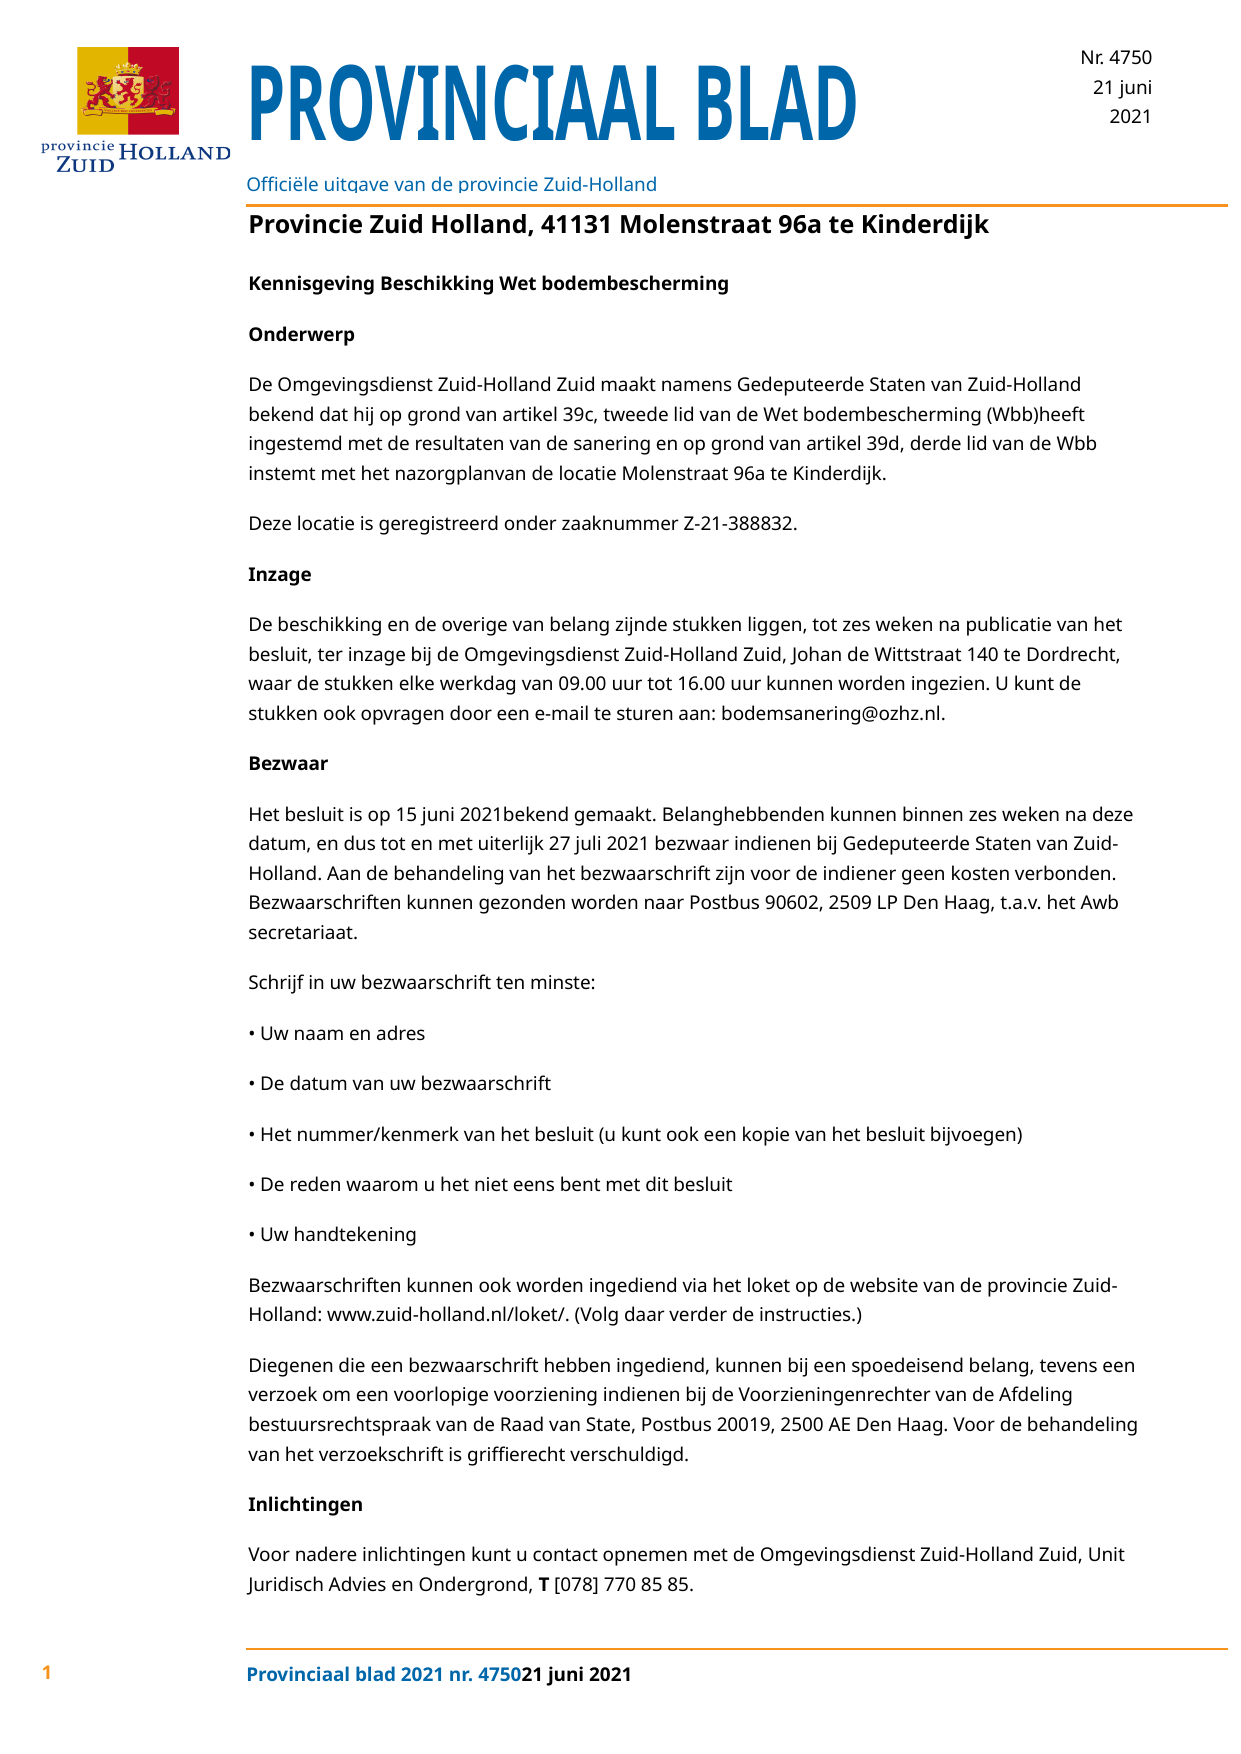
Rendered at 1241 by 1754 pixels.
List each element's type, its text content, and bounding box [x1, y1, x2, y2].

text • De reden waarom u het niet eens bent met dit besluit [248, 1171, 1152, 1197]
text Inlichtingen [248, 1491, 1152, 1517]
text Voor nadere inlichtingen kunt u contact opnemen met de Omgevingsdienst Zuid-Holland Zuid, Unit Juridisch Advies en Ondergrond, T [078] 770 85 85. [248, 1542, 1152, 1597]
text • Uw naam en adres [248, 1020, 1152, 1046]
text • Uw handtekening [248, 1222, 1152, 1247]
text Provincie Zuid Holland, 41131 Molenstraat 96a te Kinderdijk [248, 207, 1152, 241]
text Schrijf in uw bezwaarschrift ten minste: [248, 969, 1152, 995]
picture [41, 47, 231, 172]
text De Omgevingsdienst Zuid-Holland Zuid maakt namens Gedeputeerde Staten van Zuid-Holland bekend dat hij op grond van artikel 39c, tweede lid van de Wet bodembescherming (Wbb)heeft ingestemd met de resultaten van de sanering en op grond van artikel 39d, derde lid van de Wbb instemt met het nazorgplanvan de locatie Molenstraat 96a te Kinderdijk. [248, 371, 1152, 486]
text Inzage [248, 561, 1152, 586]
text • De datum van uw bezwaarschrift [248, 1070, 1152, 1096]
text Bezwaar [248, 750, 1152, 776]
text Kennisgeving Beschikking Wet bodembescherming [248, 270, 1152, 296]
text Onderwerp [248, 321, 1152, 346]
text Het besluit is op 15 juni 2021bekend gemaakt. Belanghebbenden kunnen binnen zes weken na deze datum, en dus tot en met uiterlijk 27 juli 2021 bezwaar indienen bij Gedeputeerde Staten van Zuid-Holland. Aan de behandeling van het bezwaarschrift zijn voor de indiener geen kosten verbonden. Bezwaarschriften kunnen gezonden worden naar Postbus 90602, 2509 LP Den Haag, t.a.v. het Awb secretariaat. [248, 801, 1152, 945]
text • Het nummer/kenmerk van het besluit (u kunt ook een kopie van het besluit bijvoegen) [248, 1121, 1152, 1146]
text Bezwaarschriften kunnen ook worden ingediend via het loket op de website van de provincie Zuid-Holland: www.zuid-holland.nl/loket/. (Volg daar verder de instructies.) [248, 1272, 1152, 1327]
text De beschikking en de overige van belang zijnde stukken liggen, tot zes weken na publicatie van het besluit, ter inzage bij de Omgevingsdienst Zuid-Holland Zuid, Johan de Wittstraat 140 te Dordrecht, waar de stukken elke werkdag van 09.00 uur tot 16.00 uur kunnen worden ingezien. U kunt de stukken ook opvragen door een e-mail te sturen aan: bodemsanering@ozhz.nl. [248, 611, 1152, 726]
text Diegenen die een bezwaarschrift hebben ingediend, kunnen bij een spoedeisend belang, tevens een verzoek om een voorlopige voorziening indienen bij de Voorzieningenrechter van de Afdeling bestuursrechtspraak van de Raad van State, Postbus 20019, 2500 AE Den Haag. Voor de behandeling van het verzoekschrift is griffierecht verschuldigd. [248, 1352, 1152, 1466]
text Deze locatie is geregistreerd onder zaaknummer Z-21-388832. [248, 510, 1152, 536]
